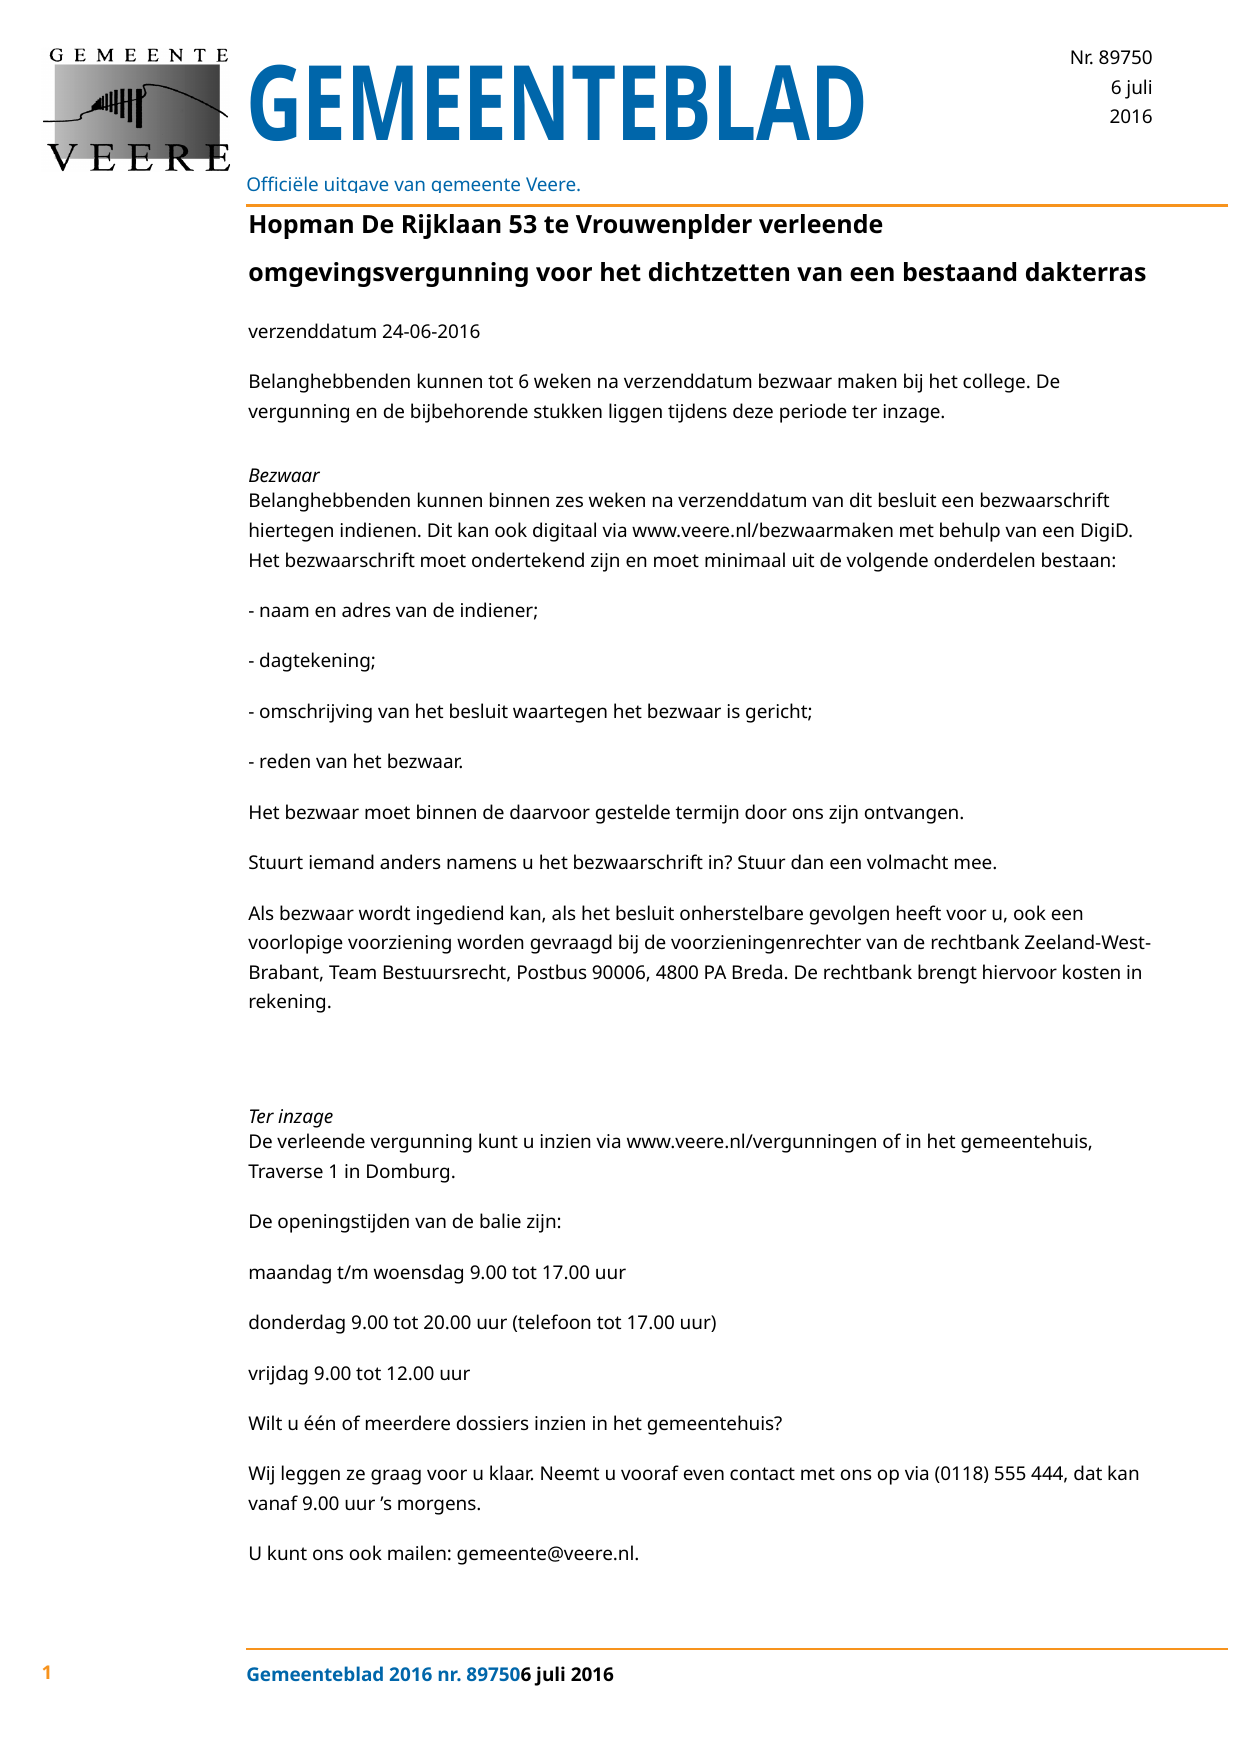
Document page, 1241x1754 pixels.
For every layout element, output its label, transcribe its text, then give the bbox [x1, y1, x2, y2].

text Wilt u één of meerdere dossiers inzien in het gemeentehuis? [248, 1410, 1152, 1436]
text Belanghebbenden kunnen tot 6 weken na verzenddatum bezwaar maken bij het college. De vergunning en de bijbehorende stukken liggen tijdens deze periode ter inzage. [248, 368, 1152, 424]
text Belanghebbenden kunnen binnen zes weken na verzenddatum van dit besluit een bezwaarschrift hiertegen indienen. Dit kan ook digitaal via www.veere.nl/bezwaarmaken met behulp van een DigiD. Het bezwaarschrift moet ondertekend zijn en moet minimaal uit de volgende onderdelen bestaan: [248, 488, 1152, 572]
text U kunt ons ook mailen: gemeente@veere.nl. [248, 1541, 1152, 1566]
text Het bezwaar moet binnen de daarvoor gestelde termijn door ons zijn ontvangen. [248, 799, 1152, 824]
text - omschrijving van het besluit waartegen het bezwaar is gericht; [248, 698, 1152, 724]
text - naam en adres van de indiener; [248, 597, 1152, 623]
text De openingstijden van de balie zijn: [248, 1208, 1152, 1234]
text Als bezwaar wordt ingediend kan, als het besluit onherstelbare gevolgen heeft voor u, ook een voorlopige voorziening worden gevraagd bij de voorzieningenrechter van de rechtbank Zeeland-West-Brabant, Team Bestuursrecht, Postbus 90006, 4800 PA Breda. De rechtbank brengt hiervoor kosten in rekening. [248, 900, 1152, 1014]
picture [41, 47, 231, 172]
text Stuurt iemand anders namens u het bezwaarschrift in? Stuur dan een volmacht mee. [248, 849, 1152, 875]
text Bezwaar [248, 462, 1152, 488]
text verzenddatum 24-06-2016 [248, 318, 1152, 344]
text - dagtekening; [248, 648, 1152, 673]
text De verleende vergunning kunt u inzien via www.veere.nl/vergunningen of in het gemeentehuis, Traverse 1 in Domburg. [248, 1128, 1152, 1184]
text Ter inzage [248, 1103, 1152, 1128]
text Hopman De Rijklaan 53 te Vrouwenplder verleende omgevingsvergunning voor het dichtzetten van een bestaand dakterras [248, 207, 1152, 288]
text donderdag 9.00 tot 20.00 uur (telefoon tot 17.00 uur) [248, 1309, 1152, 1335]
text - reden van het bezwaar. [248, 748, 1152, 774]
text maandag t/m woensdag 9.00 tot 17.00 uur [248, 1259, 1152, 1285]
text vrijdag 9.00 tot 12.00 uur [248, 1360, 1152, 1386]
text Wij leggen ze graag voor u klaar. Neemt u vooraf even contact met ons op via (0118) 555 444, dat kan vanaf 9.00 uur ’s morgens. [248, 1461, 1152, 1516]
